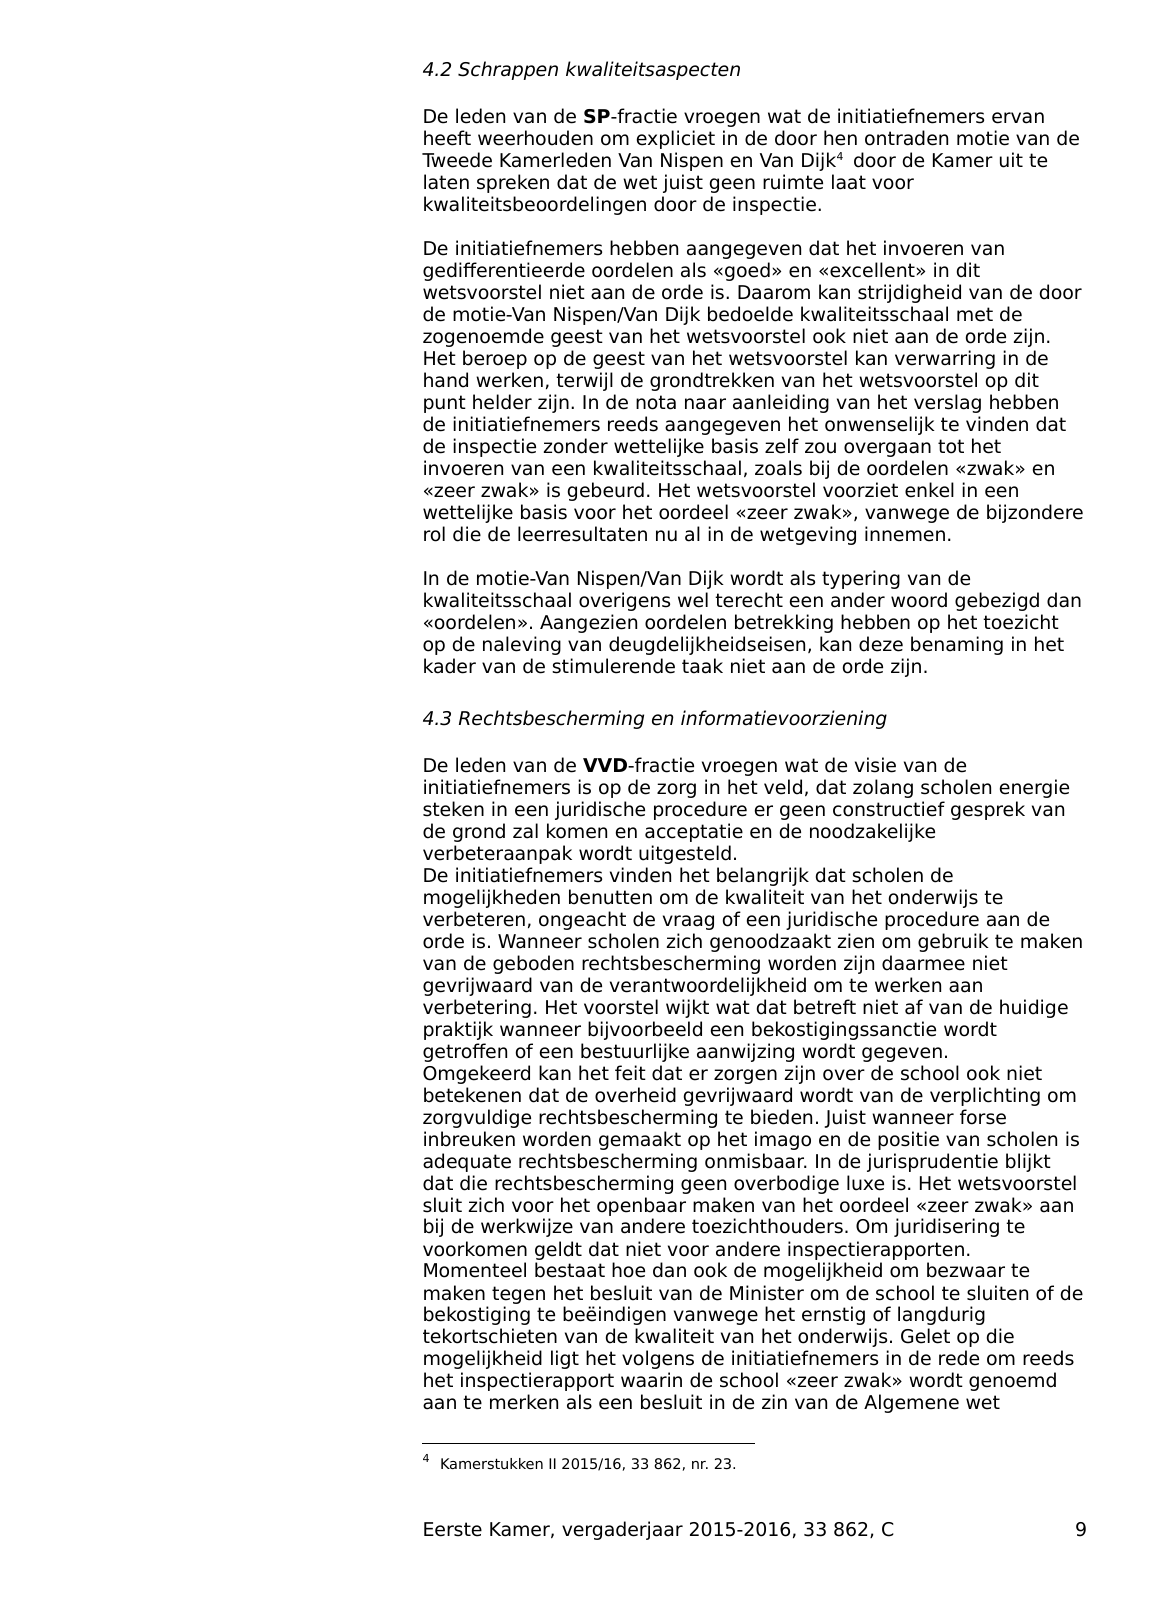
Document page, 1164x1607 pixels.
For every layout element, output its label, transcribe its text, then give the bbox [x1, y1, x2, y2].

text De initiatiefnemers vinden het belangrijk dat scholen de mogelijkheden benutten om de kwaliteit van het onderwijs te verbeteren, ongeacht de vraag of een juridische procedure aan de orde is. Wanneer scholen zich genoodzaakt zien om gebruik te maken van de geboden rechtsbescherming worden zijn daarmee niet gevrijwaard van de verantwoordelijkheid om te werken aan verbetering. Het voorstel wijkt wat dat betreft niet af van de huidige praktijk wanneer bijvoorbeeld een bekostigingssanctie wordt getroffen of een bestuurlijke aanwijzing wordt gegeven. [422, 865, 1087, 1063]
text Momenteel bestaat hoe dan ook de mogelijkheid om bezwaar te maken tegen het besluit van de Minister om de school te sluiten of de bekostiging te beëindigen vanwege het ernstig of langdurig tekortschieten van de kwaliteit van het onderwijs. Gelet op die mogelijkheid ligt het volgens de initiatiefnemers in de rede om reeds het inspectierapport waarin de school «zeer zwak» wordt genoemd aan te merken als een besluit in de zin van de Algemene wet [422, 1260, 1087, 1414]
text De leden van de SP-fractie vroegen wat de initiatiefnemers ervan heeft weerhouden om expliciet in de door hen ontraden motie van de Tweede Kamerleden Van Nispen en Van Dijk door de Kamer uit te laten spreken dat de wet juist geen ruimte laat voor kwaliteitsbeoordelingen door de inspectie. [422, 106, 1087, 216]
subtitle 4.2 Schrappen kwaliteitsaspecten [422, 59, 1087, 81]
text Omgekeerd kan het feit dat er zorgen zijn over de school ook niet betekenen dat de overheid gevrijwaard wordt van de verplichting om zorgvuldige rechtsbescherming te bieden. Juist wanneer forse inbreuken worden gemaakt op het imago en de positie van scholen is adequate rechtsbescherming onmisbaar. In de jurisprudentie blijkt dat die rechtsbescherming geen overbodige luxe is. Het wetsvoorstel sluit zich voor het openbaar maken van het oordeel «zeer zwak» aan bij de werkwijze van andere toezichthouders. Om juridisering te voorkomen geldt dat niet voor andere inspectierapporten. [422, 1063, 1087, 1260]
text De leden van de VVD-fractie vroegen wat de visie van de initiatiefnemers is op de zorg in het veld, dat zolang scholen energie steken in een juridische procedure er geen constructief gesprek van de grond zal komen en acceptatie en de noodzakelijke verbeteraanpak wordt uitgesteld. [422, 755, 1087, 865]
text De initiatiefnemers hebben aangegeven dat het invoeren van gedifferentieerde oordelen als «goed» en «excellent» in dit wetsvoorstel niet aan de orde is. Daarom kan strijdigheid van de door de motie-Van Nispen/Van Dijk bedoelde kwaliteitsschaal met de zogenoemde geest van het wetsvoorstel ook niet aan de orde zijn. Het beroep op de geest van het wetsvoorstel kan verwarring in de hand werken, terwijl de grondtrekken van het wetsvoorstel op dit punt helder zijn. In de nota naar aanleiding van het verslag hebben de initiatiefnemers reeds aangegeven het onwenselijk te vinden dat de inspectie zonder wettelijke basis zelf zou overgaan tot het invoeren van een kwaliteitsschaal, zoals bij de oordelen «zwak» en «zeer zwak» is gebeurd. Het wetsvoorstel voorziet enkel in een wettelijke basis voor het oordeel «zeer zwak», vanwege de bijzondere rol die de leerresultaten nu al in de wetgeving innemen. [422, 238, 1087, 546]
subtitle 4.3 Rechtsbescherming en informatievoorziening [422, 708, 1087, 730]
text In de motie-Van Nispen/Van Dijk wordt als typering van de kwaliteitsschaal overigens wel terecht een ander woord gebezigd dan «oordelen». Aangezien oordelen betrekking hebben op het toezicht op de naleving van deugdelijkheidseisen, kan deze benaming in het kader van de stimulerende taak niet aan de orde zijn. [422, 568, 1087, 678]
text Kamerstukken II 2015/16, 33 862, nr. 23. [422, 1452, 1087, 1474]
